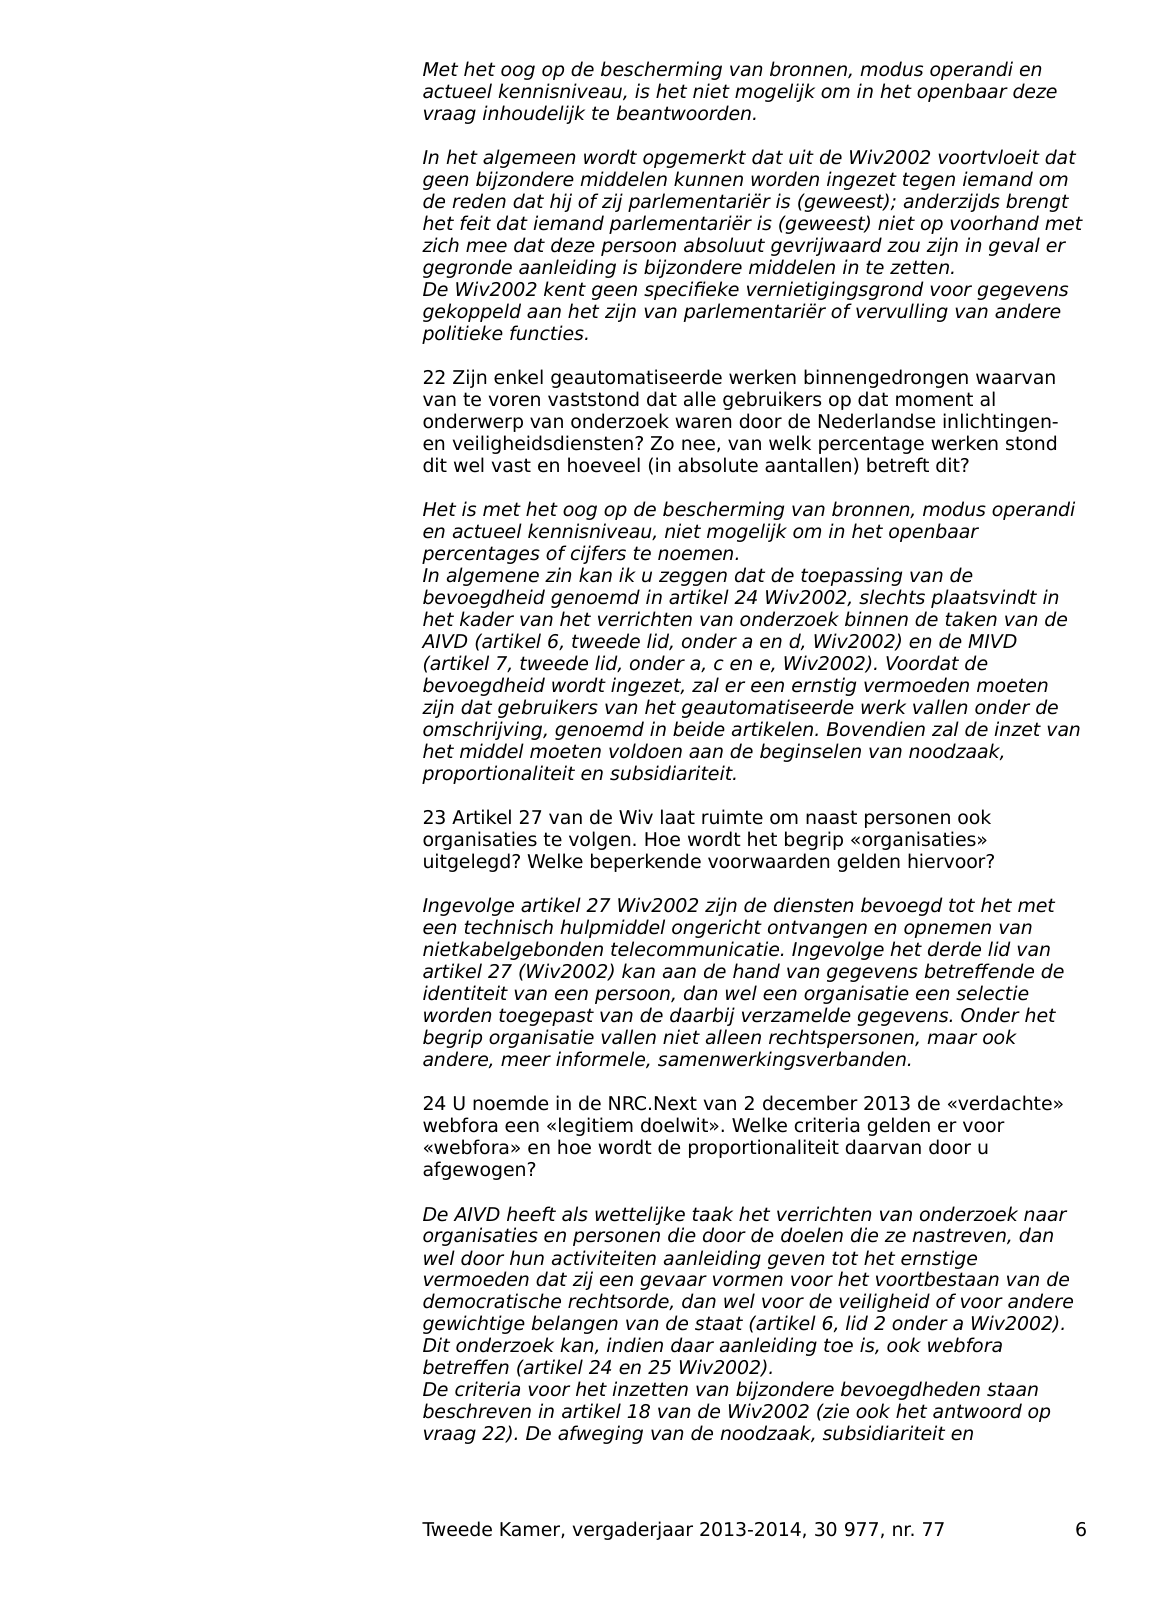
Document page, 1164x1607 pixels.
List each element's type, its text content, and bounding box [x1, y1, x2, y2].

text Het is met het oog op de bescherming van bronnen, modus operandi en actueel kennisniveau, niet mogelijk om in het openbaar percentages of cijfers te noemen. [422, 499, 1087, 565]
text Ingevolge artikel 27 Wiv2002 zijn de diensten bevoegd tot het met een technisch hulpmiddel ongericht ontvangen en opnemen van nietkabelgebonden telecommunicatie. Ingevolge het derde lid van artikel 27 (Wiv2002) kan aan de hand van gegevens betreffende de identiteit van een persoon, dan wel een organisatie een selectie worden toegepast van de daarbij verzamelde gegevens. Onder het begrip organisatie vallen niet alleen rechtspersonen, maar ook andere, meer informele, samenwerkingsverbanden. [422, 895, 1087, 1071]
text In algemene zin kan ik u zeggen dat de toepassing van de bevoegdheid genoemd in artikel 24 Wiv2002, slechts plaatsvindt in het kader van het verrichten van onderzoek binnen de taken van de AIVD (artikel 6, tweede lid, onder a en d, Wiv2002) en de MIVD (artikel 7, tweede lid, onder a, c en e, Wiv2002). Voordat de bevoegdheid wordt ingezet, zal er een ernstig vermoeden moeten zijn dat gebruikers van het geautomatiseerde werk vallen onder de omschrijving, genoemd in beide artikelen. Bovendien zal de inzet van het middel moeten voldoen aan de beginselen van noodzaak, proportionaliteit en subsidiariteit. [422, 565, 1087, 785]
text Met het oog op de bescherming van bronnen, modus operandi en actueel kennisniveau, is het niet mogelijk om in het openbaar deze vraag inhoudelijk te beantwoorden. [422, 59, 1087, 125]
text 22 Zijn enkel geautomatiseerde werken binnengedrongen waarvan van te voren vaststond dat alle gebruikers op dat moment al onderwerp van onderzoek waren door de Nederlandse inlichtingen- en veiligheidsdiensten? Zo nee, van welk percentage werken stond dit wel vast en hoeveel (in absolute aantallen) betreft dit? [422, 367, 1087, 477]
text 23 Artikel 27 van de Wiv laat ruimte om naast personen ook organisaties te volgen. Hoe wordt het begrip «organisaties» uitgelegd? Welke beperkende voorwaarden gelden hiervoor? [422, 807, 1087, 873]
text De Wiv2002 kent geen specifieke vernietigingsgrond voor gegevens gekoppeld aan het zijn van parlementariër of vervulling van andere politieke functies. [422, 279, 1087, 345]
text In het algemeen wordt opgemerkt dat uit de Wiv2002 voortvloeit dat geen bijzondere middelen kunnen worden ingezet tegen iemand om de reden dat hij of zij parlementariër is (geweest); anderzijds brengt het feit dat iemand parlementariër is (geweest) niet op voorhand met zich mee dat deze persoon absoluut gevrijwaard zou zijn in geval er gegronde aanleiding is bijzondere middelen in te zetten. [422, 147, 1087, 279]
text De AIVD heeft als wettelijke taak het verrichten van onderzoek naar organisaties en personen die door de doelen die ze nastreven, dan wel door hun activiteiten aanleiding geven tot het ernstige vermoeden dat zij een gevaar vormen voor het voortbestaan van de democratische rechtsorde, dan wel voor de veiligheid of voor andere gewichtige belangen van de staat (artikel 6, lid 2 onder a Wiv2002). Dit onderzoek kan, indien daar aanleiding toe is, ook webfora betreffen (artikel 24 en 25 Wiv2002). [422, 1203, 1087, 1379]
text De criteria voor het inzetten van bijzondere bevoegdheden staan beschreven in artikel 18 van de Wiv2002 (zie ook het antwoord op vraag 22). De afweging van de noodzaak, subsidiariteit en [422, 1379, 1087, 1445]
text 24 U noemde in de NRC.Next van 2 december 2013 de «verdachte» webfora een «legitiem doelwit». Welke criteria gelden er voor «webfora» en hoe wordt de proportionaliteit daarvan door u afgewogen? [422, 1093, 1087, 1181]
